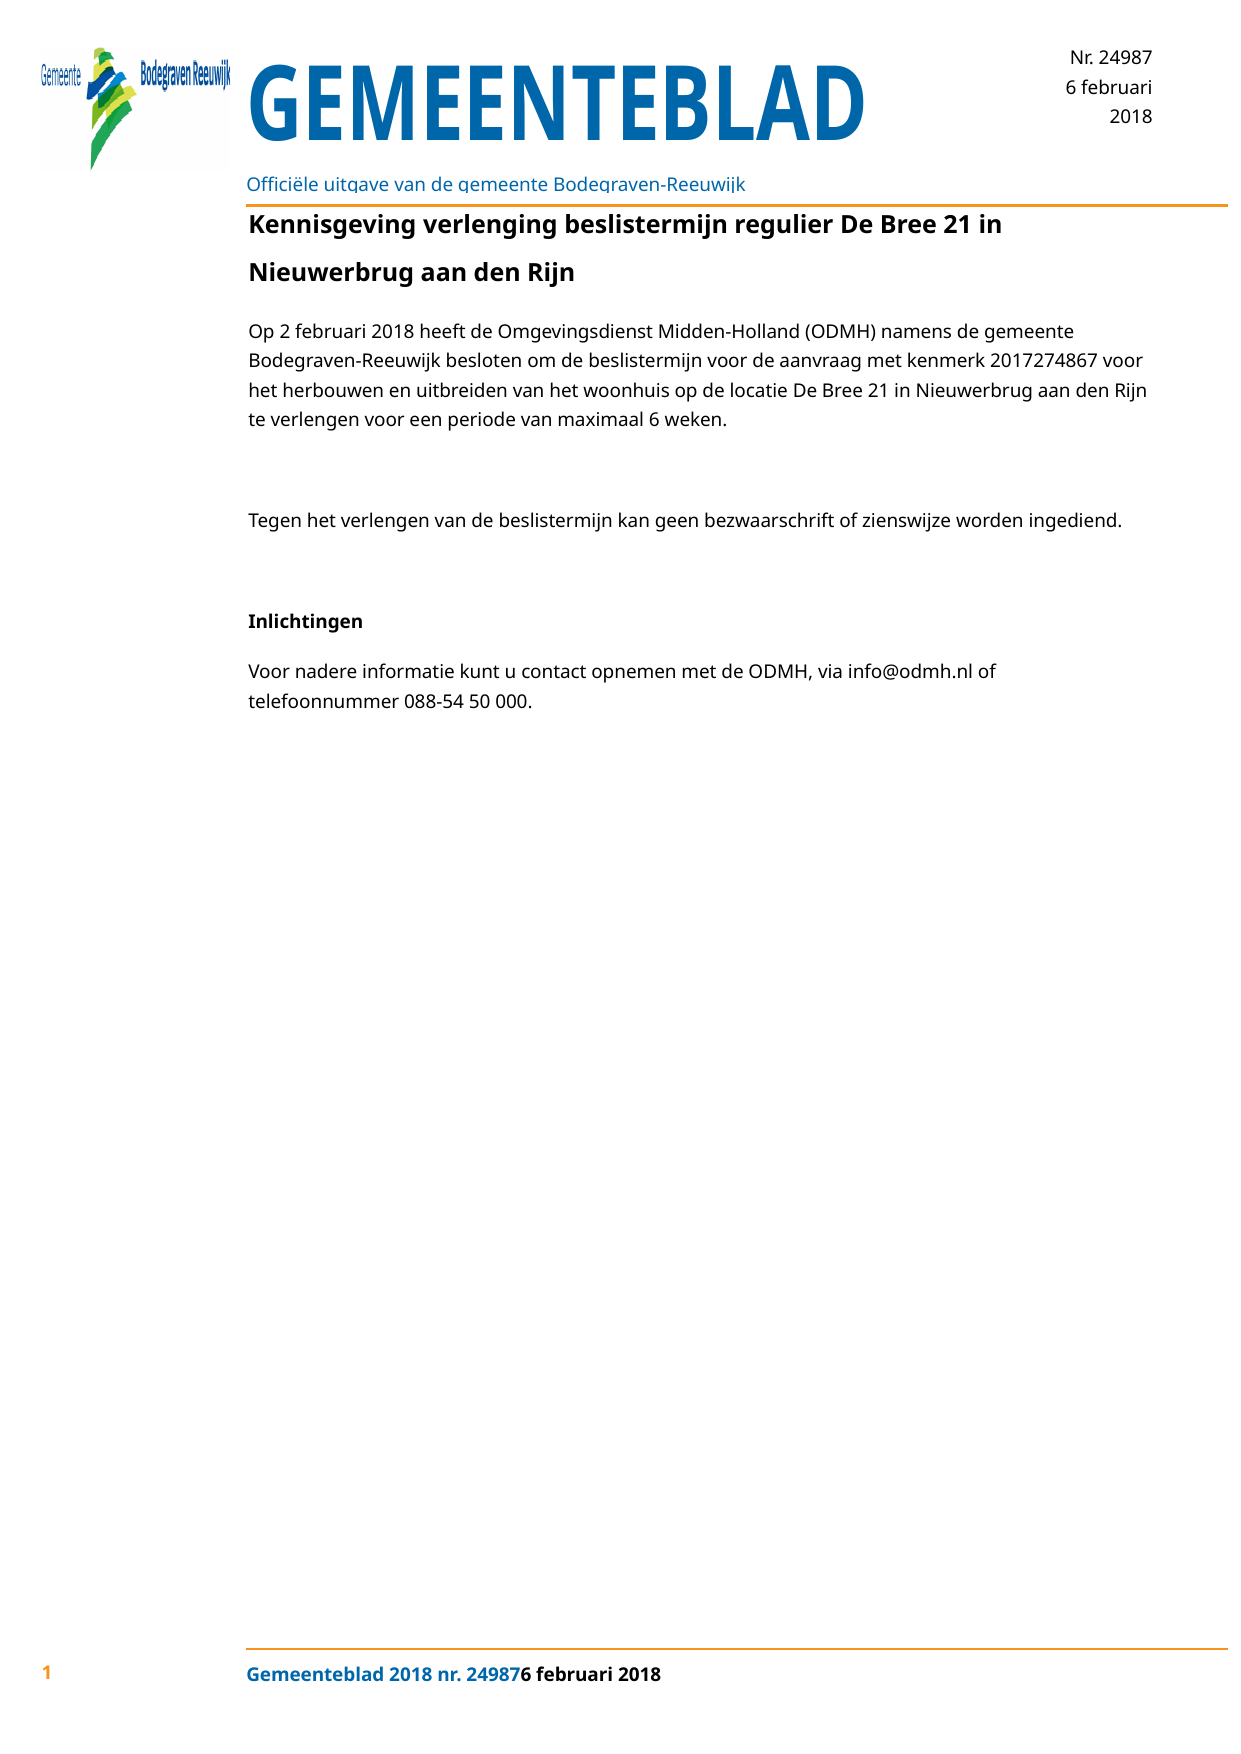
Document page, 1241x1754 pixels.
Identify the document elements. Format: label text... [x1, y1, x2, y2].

text Voor nadere informatie kunt u contact opnemen met de ODMH, via info@odmh.nl of telefoonnummer 088-54 50 000. [248, 659, 1152, 714]
text Kennisgeving verlenging beslistermijn regulier De Bree 21 in Nieuwerbrug aan den Rijn [248, 207, 1152, 288]
text Tegen het verlengen van de beslistermijn kan geen bezwaarschrift of zienswijze worden ingediend. [248, 507, 1152, 533]
text Op 2 februari 2018 heeft de Omgevingsdienst Midden-Holland (ODMH) namens de gemeente Bodegraven-Reeuwijk besloten om de beslistermijn voor de aanvraag met kenmerk 2017274867 voor het herbouwen en uitbreiden van het woonhuis op de locatie De Bree 21 in Nieuwerbrug aan den Rijn te verlengen voor een periode van maximaal 6 weken. [248, 318, 1152, 432]
picture [41, 47, 231, 172]
text Inlichtingen [248, 608, 1152, 634]
